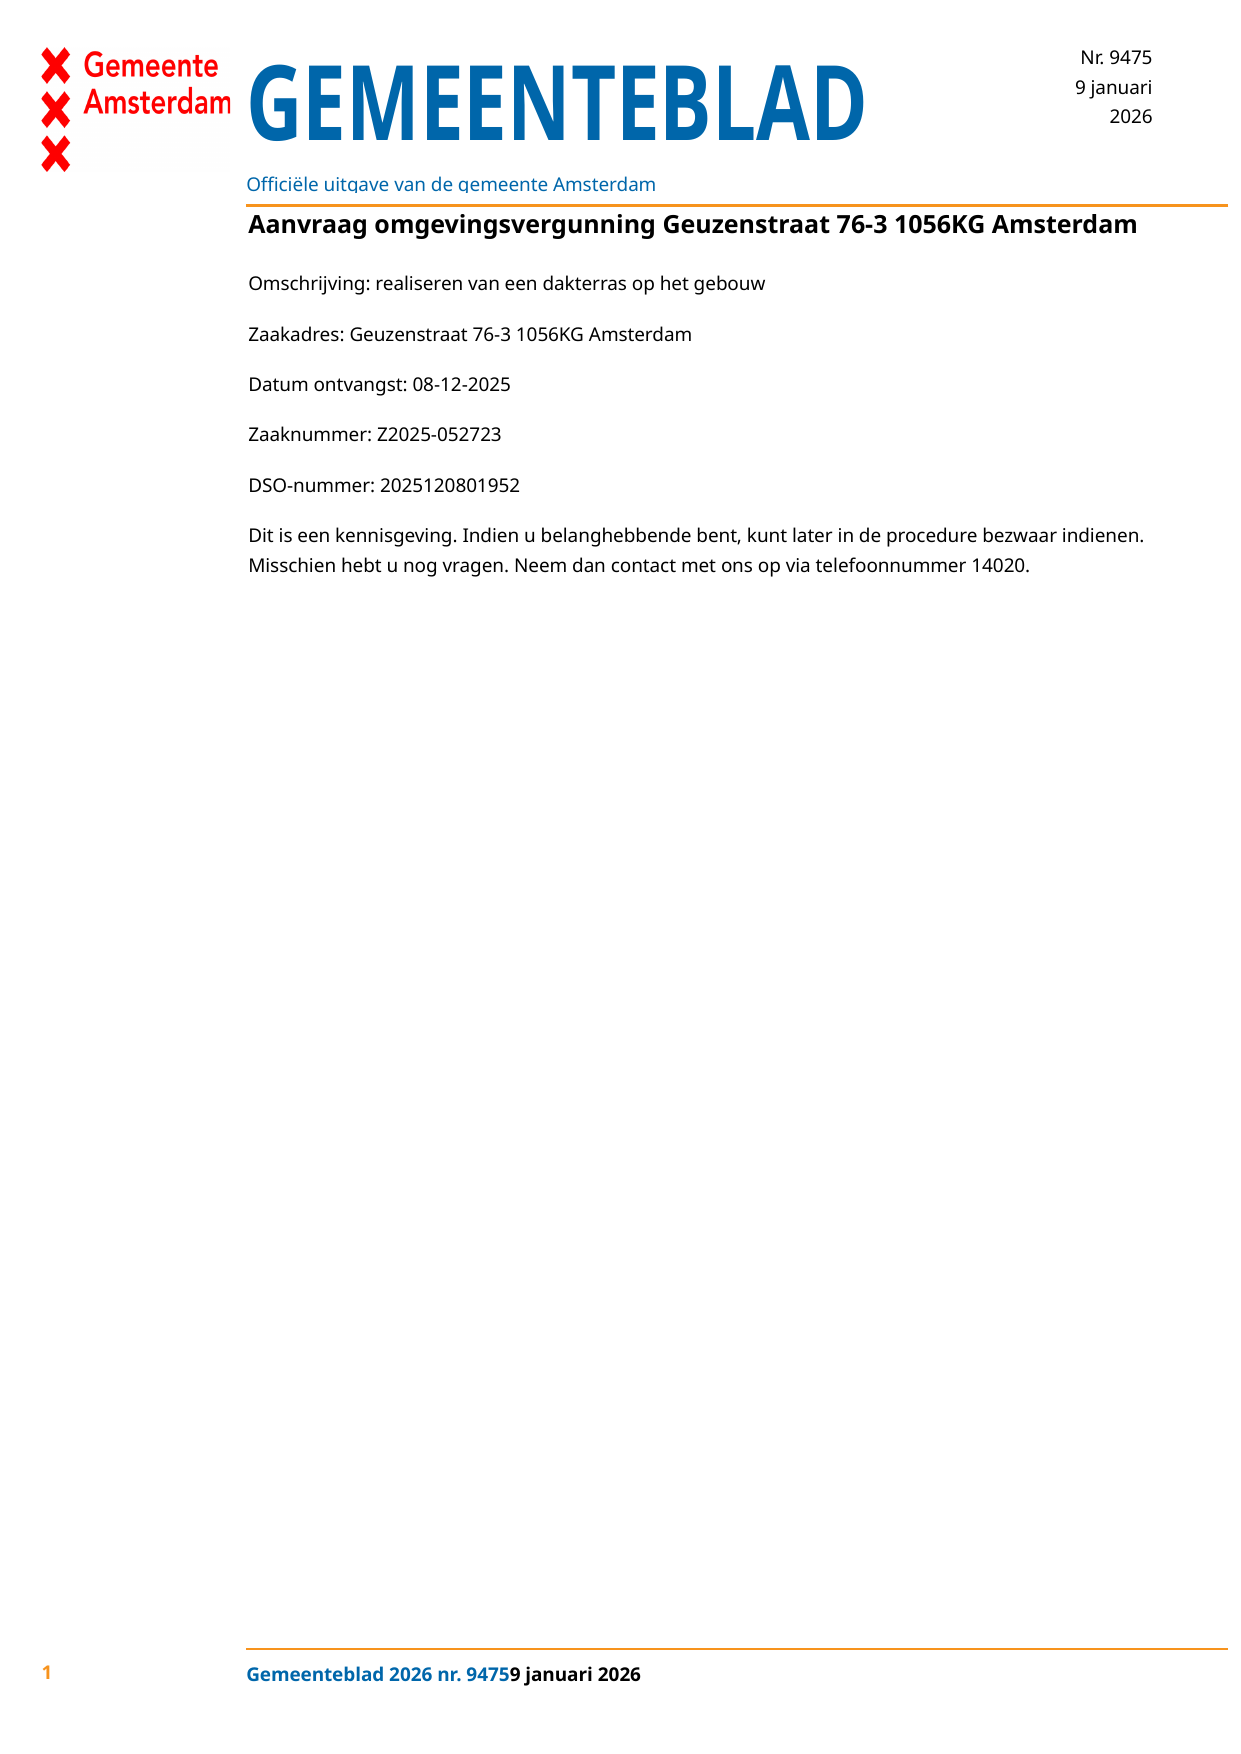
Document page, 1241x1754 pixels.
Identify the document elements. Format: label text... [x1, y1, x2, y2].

picture [41, 47, 231, 172]
text Dit is een kennisgeving. Indien u belanghebbende bent, kunt later in de procedure bezwaar indienen. Misschien hebt u nog vragen. Neem dan contact met ons op via telefoonnummer 14020. [248, 522, 1152, 578]
text Datum ontvangst: 08-12-2025 [248, 371, 1152, 397]
text Aanvraag omgevingsvergunning Geuzenstraat 76-3 1056KG Amsterdam [248, 207, 1152, 241]
text DSO-nummer: 2025120801952 [248, 472, 1152, 498]
text Zaakadres: Geuzenstraat 76-3 1056KG Amsterdam [248, 321, 1152, 346]
text Omschrijving: realiseren van een dakterras op het gebouw [248, 270, 1152, 296]
text Zaaknummer: Z2025-052723 [248, 422, 1152, 447]
